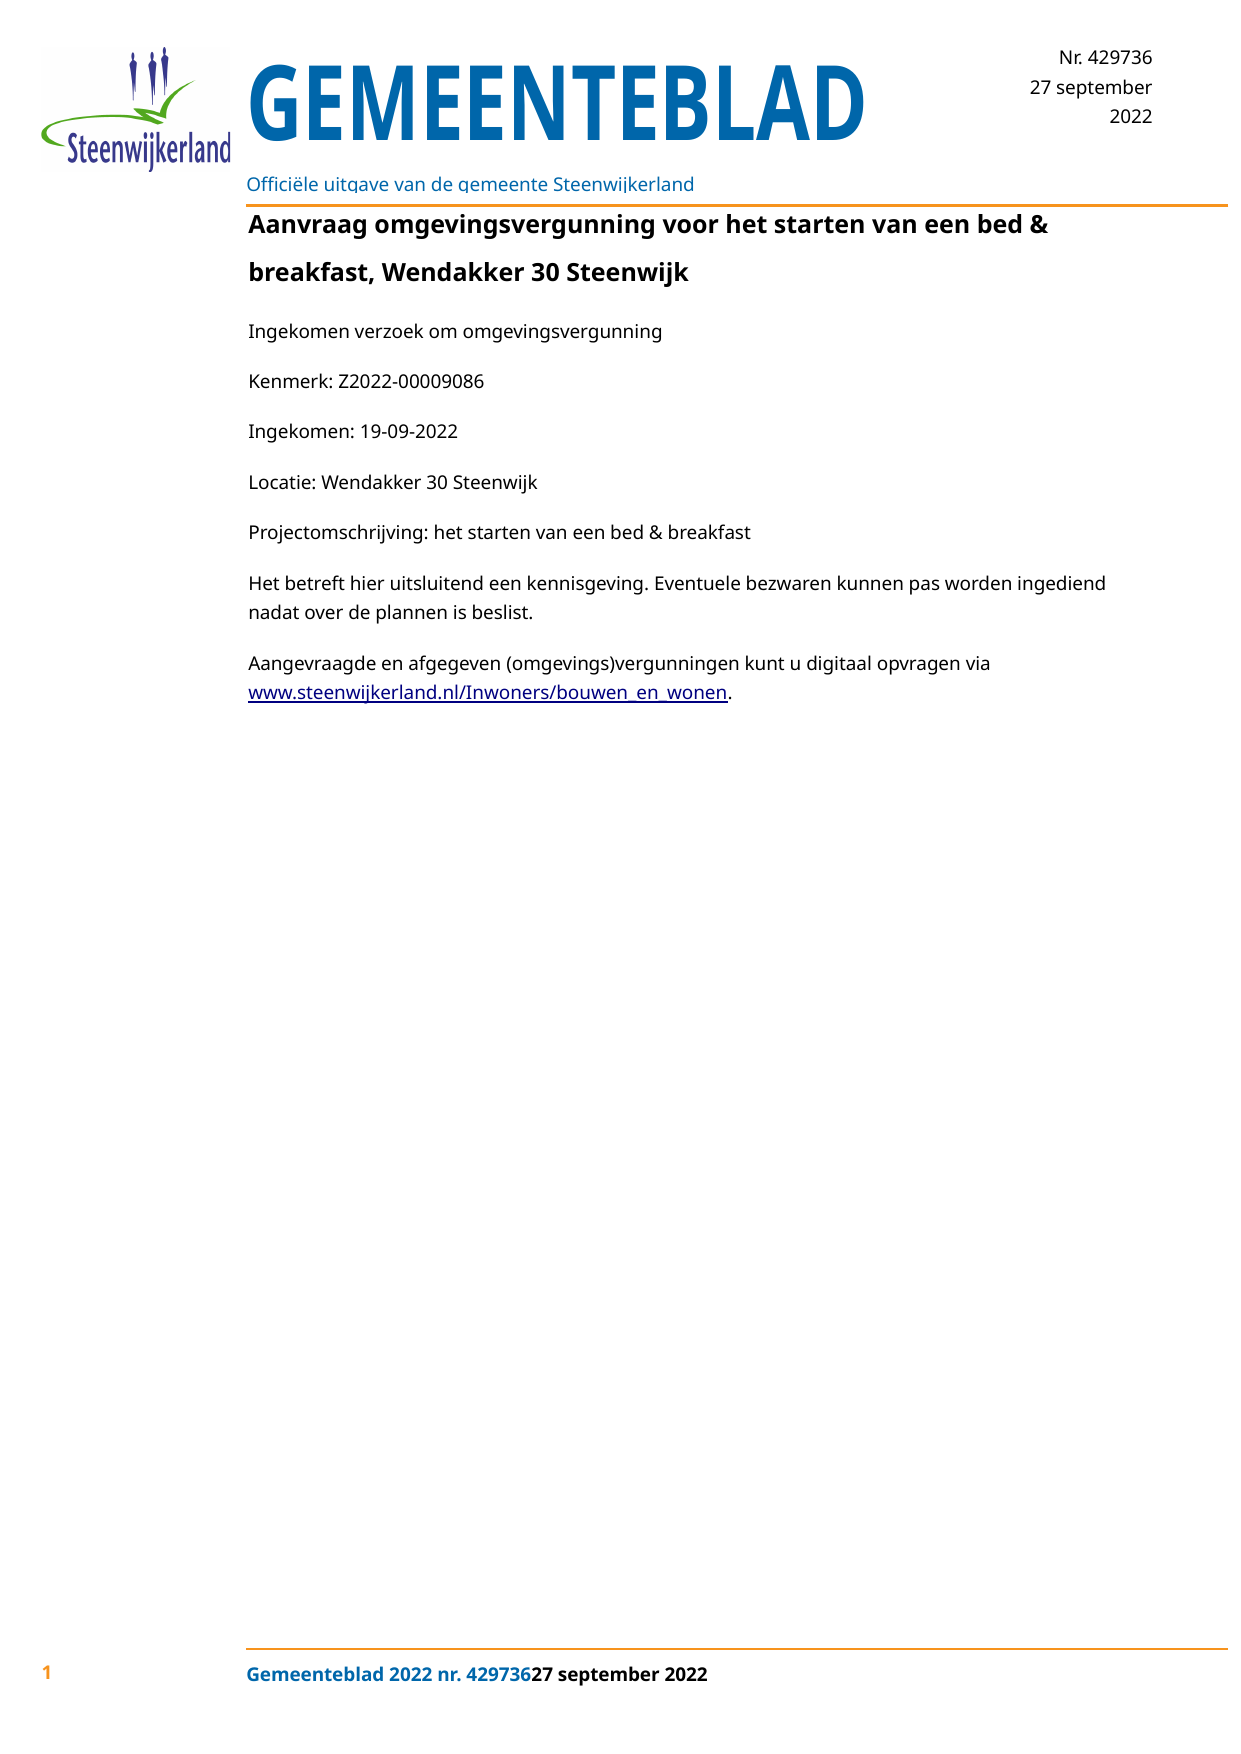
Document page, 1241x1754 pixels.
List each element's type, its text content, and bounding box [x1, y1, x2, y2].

text Kenmerk: Z2022-00009086 [248, 368, 1152, 394]
picture [41, 47, 231, 172]
text Het betreft hier uitsluitend een kennisgeving. Eventuele bezwaren kunnen pas worden ingediend nadat over de plannen is beslist. [248, 570, 1152, 625]
text Aanvraag omgevingsvergunning voor het starten van een bed & breakfast, Wendakker 30 Steenwijk [248, 207, 1152, 288]
text Ingekomen verzoek om omgevingsvergunning [248, 318, 1152, 344]
text Ingekomen: 19-09-2022 [248, 419, 1152, 444]
text Projectomschrijving: het starten van een bed & breakfast [248, 519, 1152, 545]
text Aangevraagde en afgegeven (omgevings)vergunningen kunt u digitaal opvragen via www.steenwijkerland.nl/Inwoners/bouwen_en_wonen. [248, 650, 1152, 705]
text Locatie: Wendakker 30 Steenwijk [248, 469, 1152, 495]
